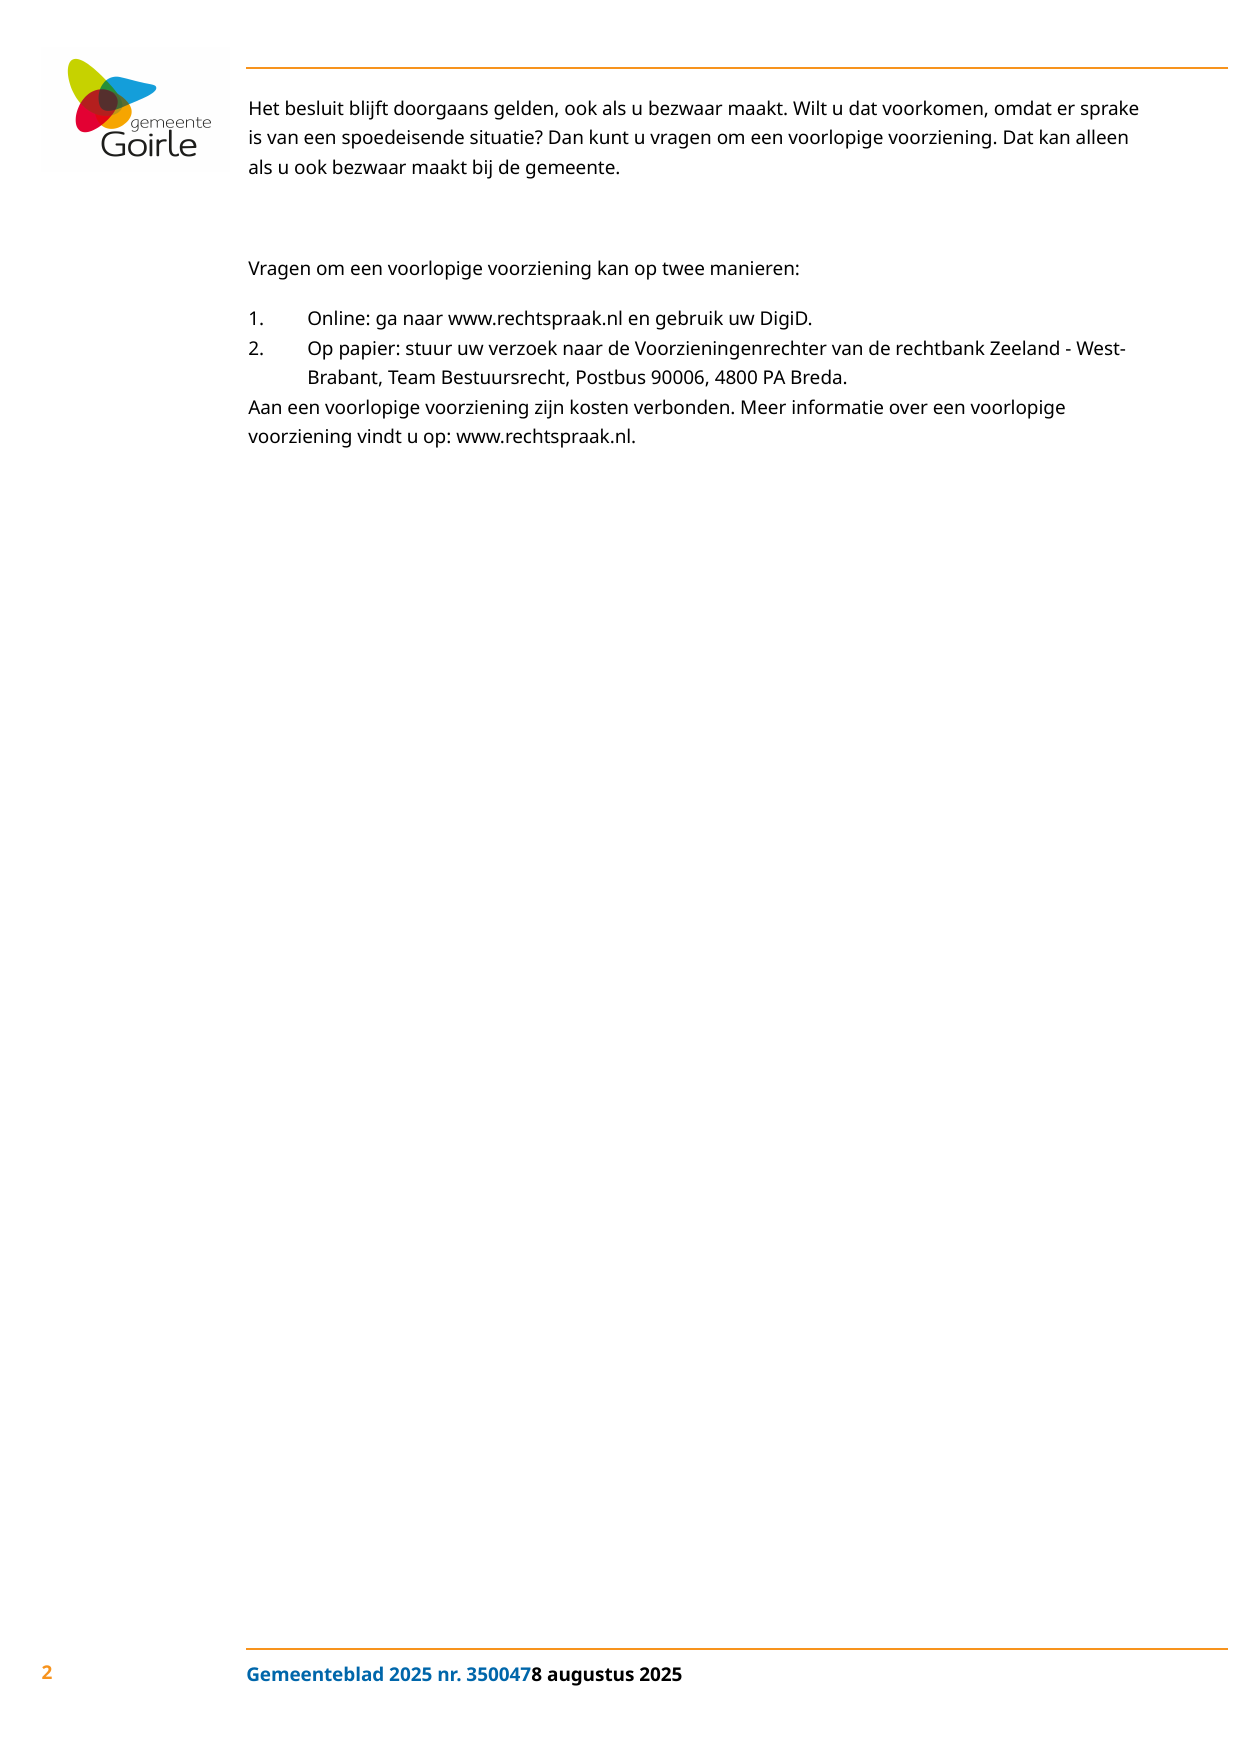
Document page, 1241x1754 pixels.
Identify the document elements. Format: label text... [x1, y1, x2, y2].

list Online: ga naar www.rechtspraak.nl en gebruik uw DigiD. [248, 305, 1152, 331]
text Vragen om een voorlopige voorziening kan op twee manieren: [248, 255, 1152, 281]
picture [41, 47, 231, 172]
text Aan een voorlopige voorziening zijn kosten verbonden. Meer informatie over een voorlopige voorziening vindt u op: www.rechtspraak.nl. [248, 394, 1152, 449]
list Op papier: stuur uw verzoek naar de Voorzieningenrechter van de rechtbank Zeeland - West-Brabant, Team Bestuursrecht, Postbus 90006, 4800 PA Breda. [248, 335, 1152, 390]
text Het besluit blijft doorgaans gelden, ook als u bezwaar maakt. Wilt u dat voorkomen, omdat er sprake is van een spoedeisende situatie? Dan kunt u vragen om een voorlopige voorziening. Dat kan alleen als u ook bezwaar maakt bij de gemeente. [248, 95, 1152, 180]
